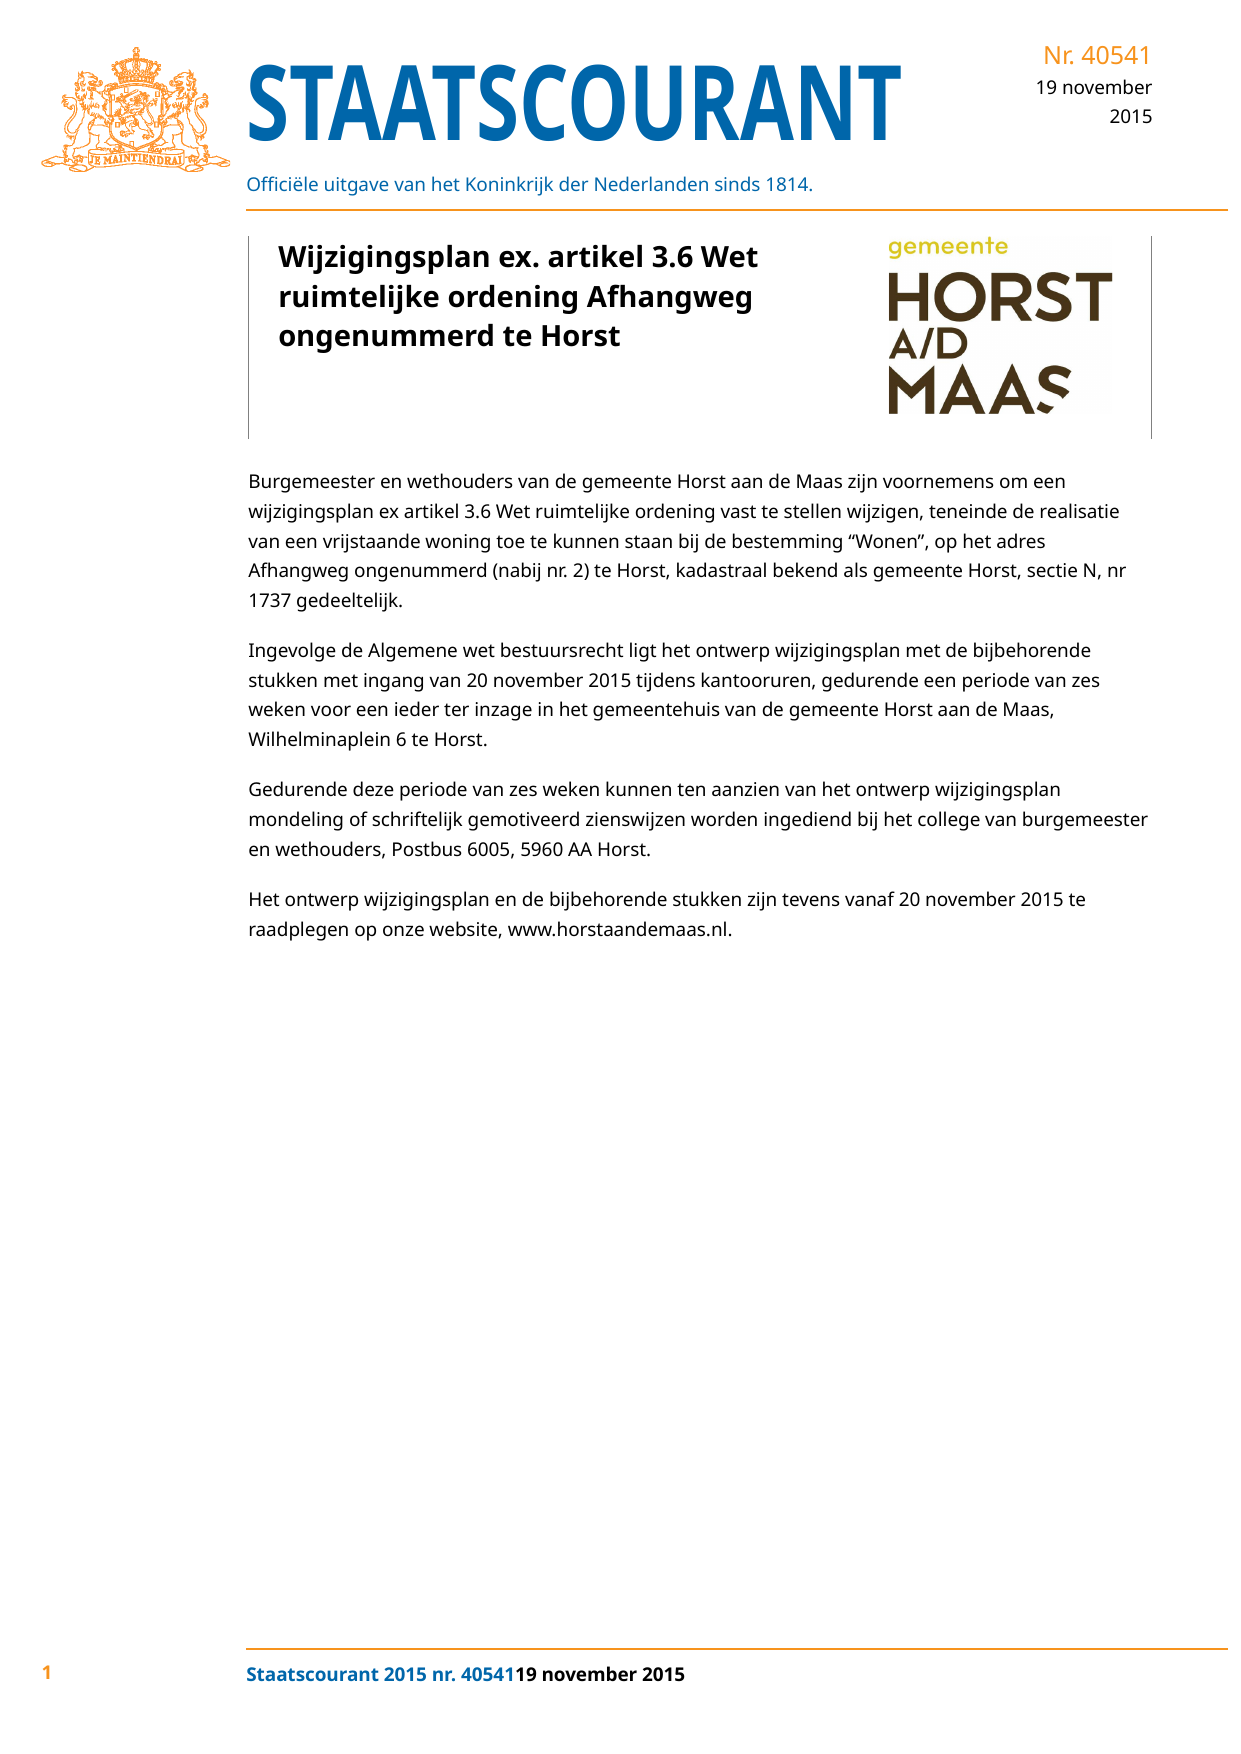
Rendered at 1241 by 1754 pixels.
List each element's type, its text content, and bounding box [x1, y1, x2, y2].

text Burgemeester en wethouders van de gemeente Horst aan de Maas zijn voornemens om een wijzigingsplan ex artikel 3.6 Wet ruimtelijke ordening vast te stellen wijzigen, teneinde de realisatie van een vrijstaande woning toe te kunnen staan bij de bestemming “Wonen”, op het adres Afhangweg ongenummerd (nabij nr. 2) te Horst, kadastraal bekend als gemeente Horst, sectie N, nr 1737 gedeeltelijk. [248, 469, 1152, 613]
text Ingevolge de Algemene wet bestuursrecht ligt het ontwerp wijzigingsplan met de bijbehorende stukken met ingang van 20 november 2015 tijdens kantooruren, gedurende een periode van zes weken voor een ieder ter inzage in het gemeentehuis van de gemeente Horst aan de Maas, Wilhelminaplein 6 te Horst. [248, 637, 1152, 752]
picture [41, 47, 231, 172]
text Het ontwerp wijzigingsplan en de bijbehorende stukken zijn tevens vanaf 20 november 2015 te raadplegen op onze website, www.horstaandemaas.nl. [248, 886, 1152, 941]
table_header [1113, 236, 1151, 413]
text Gedurende deze periode van zes weken kunnen ten aanzien van het ontwerp wijzigingsplan mondeling of schriftelijk gemotiveerd zienswijzen worden ingediend bij het college van burgemeester en wethouders, Postbus 6005, 5960 AA Horst. [248, 777, 1152, 861]
picture [888, 236, 1113, 414]
table_header Wijzigingsplan ex. artikel 3.6 Wet ruimtelijke ordening Afhangweg ongenummerd te Horst [249, 236, 850, 439]
table_header [850, 414, 1151, 439]
table_header [850, 236, 888, 413]
